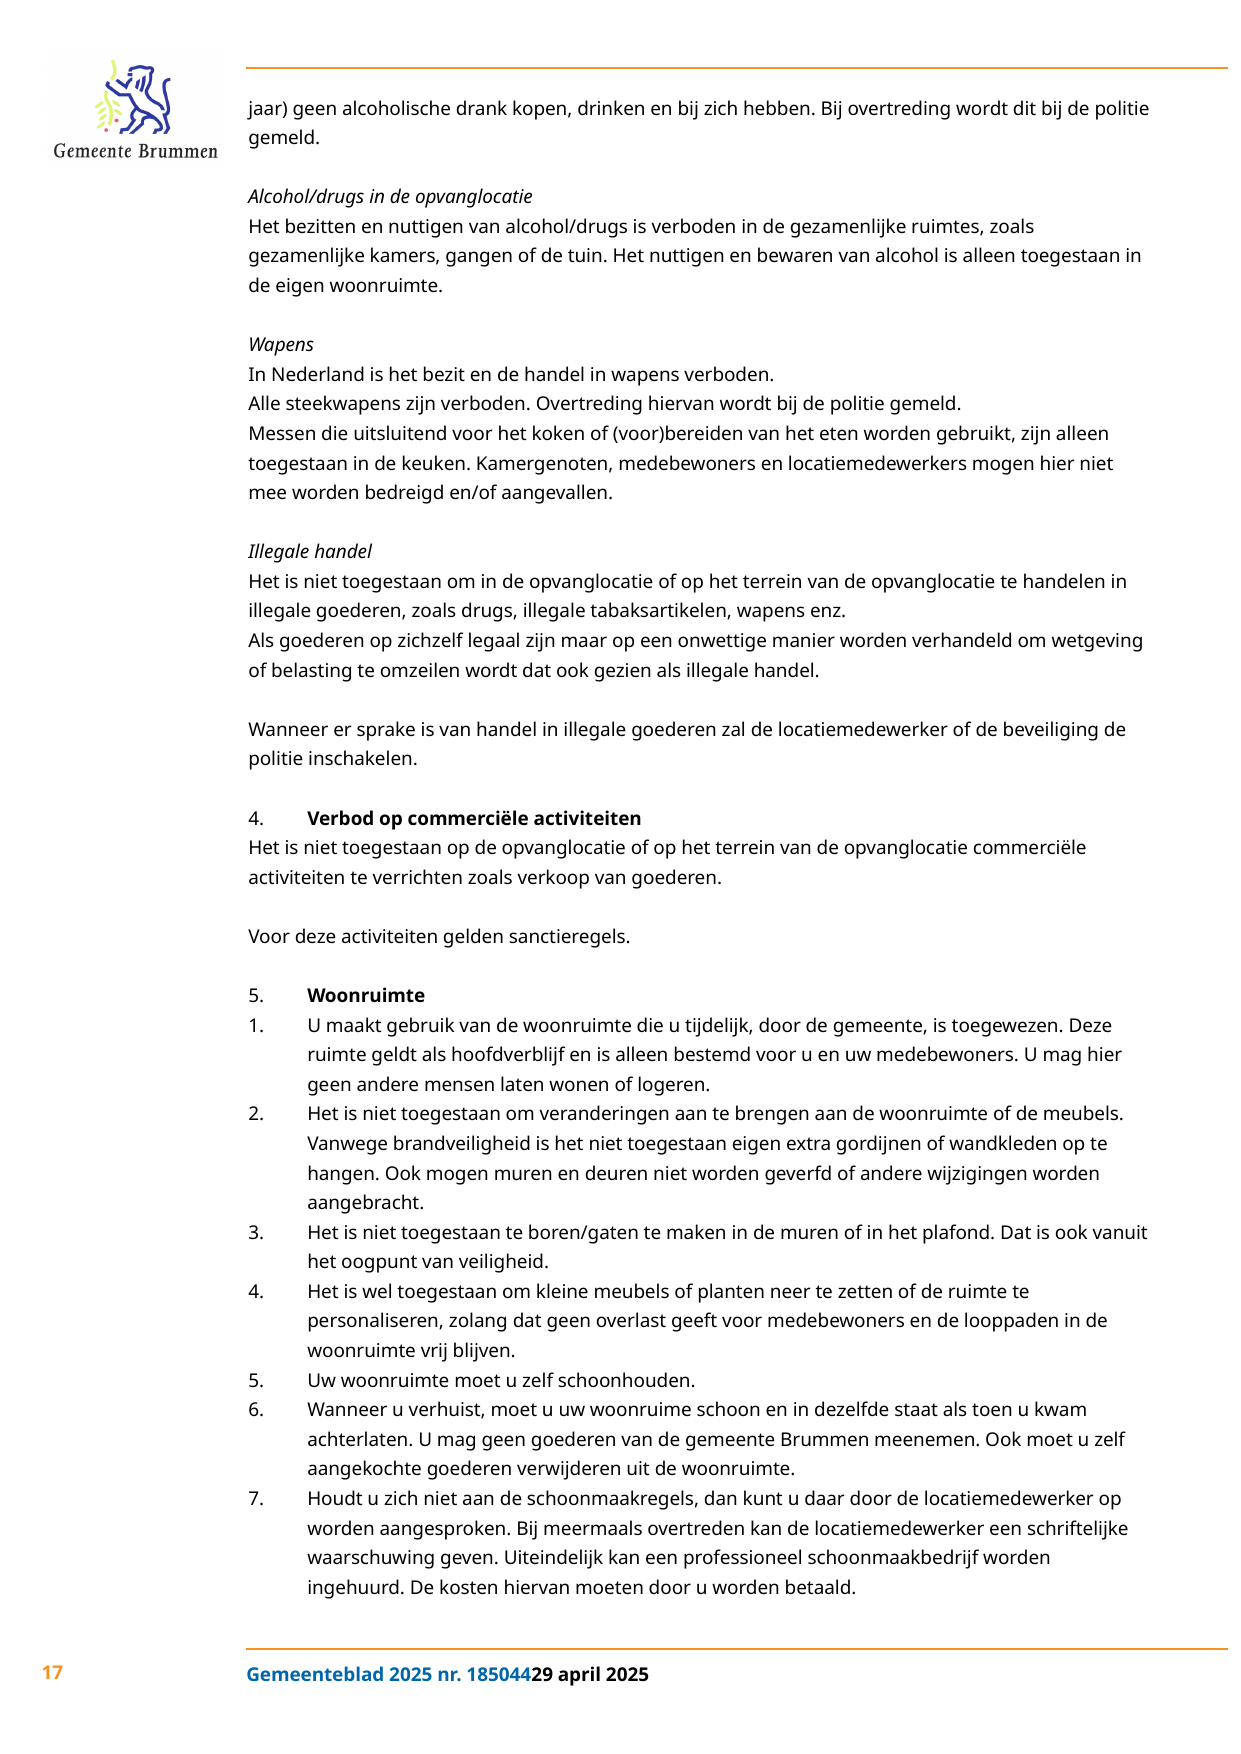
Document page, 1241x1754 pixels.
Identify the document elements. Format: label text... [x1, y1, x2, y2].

list Woonruimte [248, 982, 1152, 1008]
text Het bezitten en nuttigen van alcohol/drugs is verboden in de gezamenlijke ruimtes, zoals gezamenlijke kamers, gangen of de tuin. Het nuttigen en bewaren van alcohol is alleen toegestaan in de eigen woonruimte. [248, 213, 1152, 298]
text Messen die uitsluitend voor het koken of (voor)bereiden van het eten worden gebruikt, zijn alleen toegestaan in de keuken. Kamergenoten, medebewoners en locatiemedewerkers mogen hier niet mee worden bedreigd en/of aangevallen. [248, 420, 1152, 505]
list Houdt u zich niet aan de schoonmaakregels, dan kunt u daar door de locatiemedewerker op worden aangesproken. Bij meermaals overtreden kan de locatiemedewerker een schriftelijke waarschuwing geven. Uiteindelijk kan een professioneel schoonmaakbedrijf worden ingehuurd. De kosten hiervan moeten door u worden betaald. [248, 1485, 1152, 1600]
list Het is niet toegestaan om veranderingen aan te brengen aan de woonruimte of de meubels. Vanwege brandveiligheid is het niet toegestaan eigen extra gordijnen of wandkleden op te hangen. Ook mogen muren en deuren niet worden geverfd of andere wijzigingen worden aangebracht. [248, 1101, 1152, 1215]
text Het is niet toegestaan op de opvanglocatie of op het terrein van de opvanglocatie commerciële activiteiten te verrichten zoals verkoop van goederen. [248, 834, 1152, 890]
text Alcohol/drugs in de opvanglocatie [248, 183, 1152, 209]
text Als goederen op zichzelf legaal zijn maar op een onwettige manier worden verhandeld om wetgeving of belasting te omzeilen wordt dat ook gezien als illegale handel. [248, 627, 1152, 683]
text Wanneer er sprake is van handel in illegale goederen zal de locatiemedewerker of de beveiliging de politie inschakelen. [248, 716, 1152, 771]
text Alle steekwapens zijn verboden. Overtreding hiervan wordt bij de politie gemeld. [248, 391, 1152, 416]
list Verbod op commerciële activiteiten [248, 805, 1152, 831]
text Voor deze activiteiten gelden sanctieregels. [248, 923, 1152, 949]
list Wanneer u verhuist, moet u uw woonruime schoon en in dezelfde staat als toen u kwam achterlaten. U mag geen goederen van de gemeente Brummen meenemen. Ook moet u zelf aangekochte goederen verwijderen uit de woonruimte. [248, 1396, 1152, 1481]
text jaar) geen alcoholische drank kopen, drinken en bij zich hebben. Bij overtreding wordt dit bij de politie gemeld. [248, 95, 1152, 150]
list Uw woonruimte moet u zelf schoonhouden. [248, 1367, 1152, 1393]
text Illegale handel [248, 538, 1152, 564]
text In Nederland is het bezit en de handel in wapens verboden. [248, 361, 1152, 387]
picture [41, 47, 231, 172]
text Het is niet toegestaan om in de opvanglocatie of op het terrein van de opvanglocatie te handelen in illegale goederen, zoals drugs, illegale tabaksartikelen, wapens enz. [248, 568, 1152, 623]
text Wapens [248, 331, 1152, 357]
list Het is wel toegestaan om kleine meubels of planten neer te zetten of de ruimte te personaliseren, zolang dat geen overlast geeft voor medebewoners en de looppaden in de woonruimte vrij blijven. [248, 1278, 1152, 1363]
list U maakt gebruik van de woonruimte die u tijdelijk, door de gemeente, is toegewezen. Deze ruimte geldt als hoofdverblijf en is alleen bestemd voor u en uw medebewoners. U mag hier geen andere mensen laten wonen of logeren. [248, 1012, 1152, 1097]
list Het is niet toegestaan te boren/gaten te maken in de muren of in het plafond. Dat is ook vanuit het oogpunt van veiligheid. [248, 1219, 1152, 1274]
